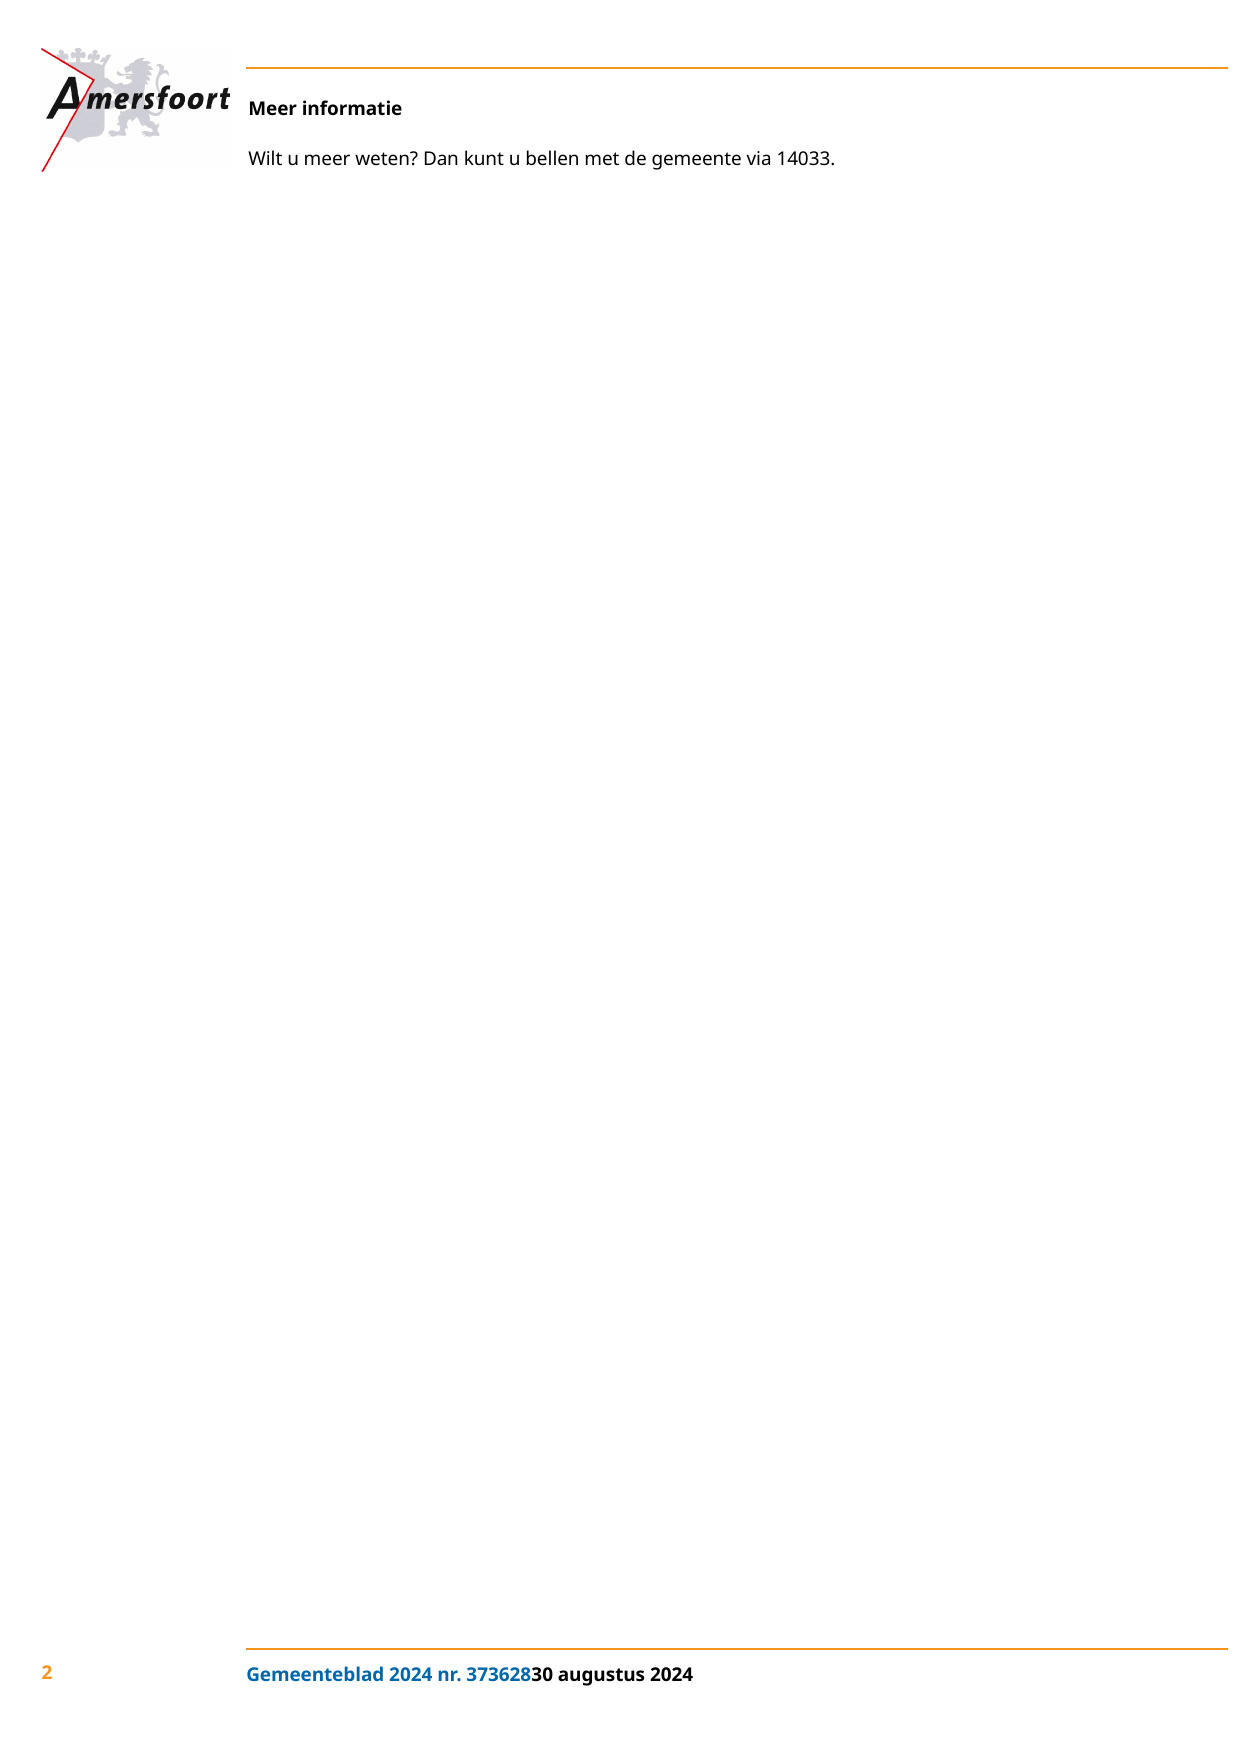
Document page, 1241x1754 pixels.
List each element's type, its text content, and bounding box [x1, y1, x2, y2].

text Wilt u meer weten? Dan kunt u bellen met de gemeente via 14033. [248, 145, 1152, 171]
picture [41, 47, 231, 172]
text Meer informatie [248, 95, 1152, 121]
